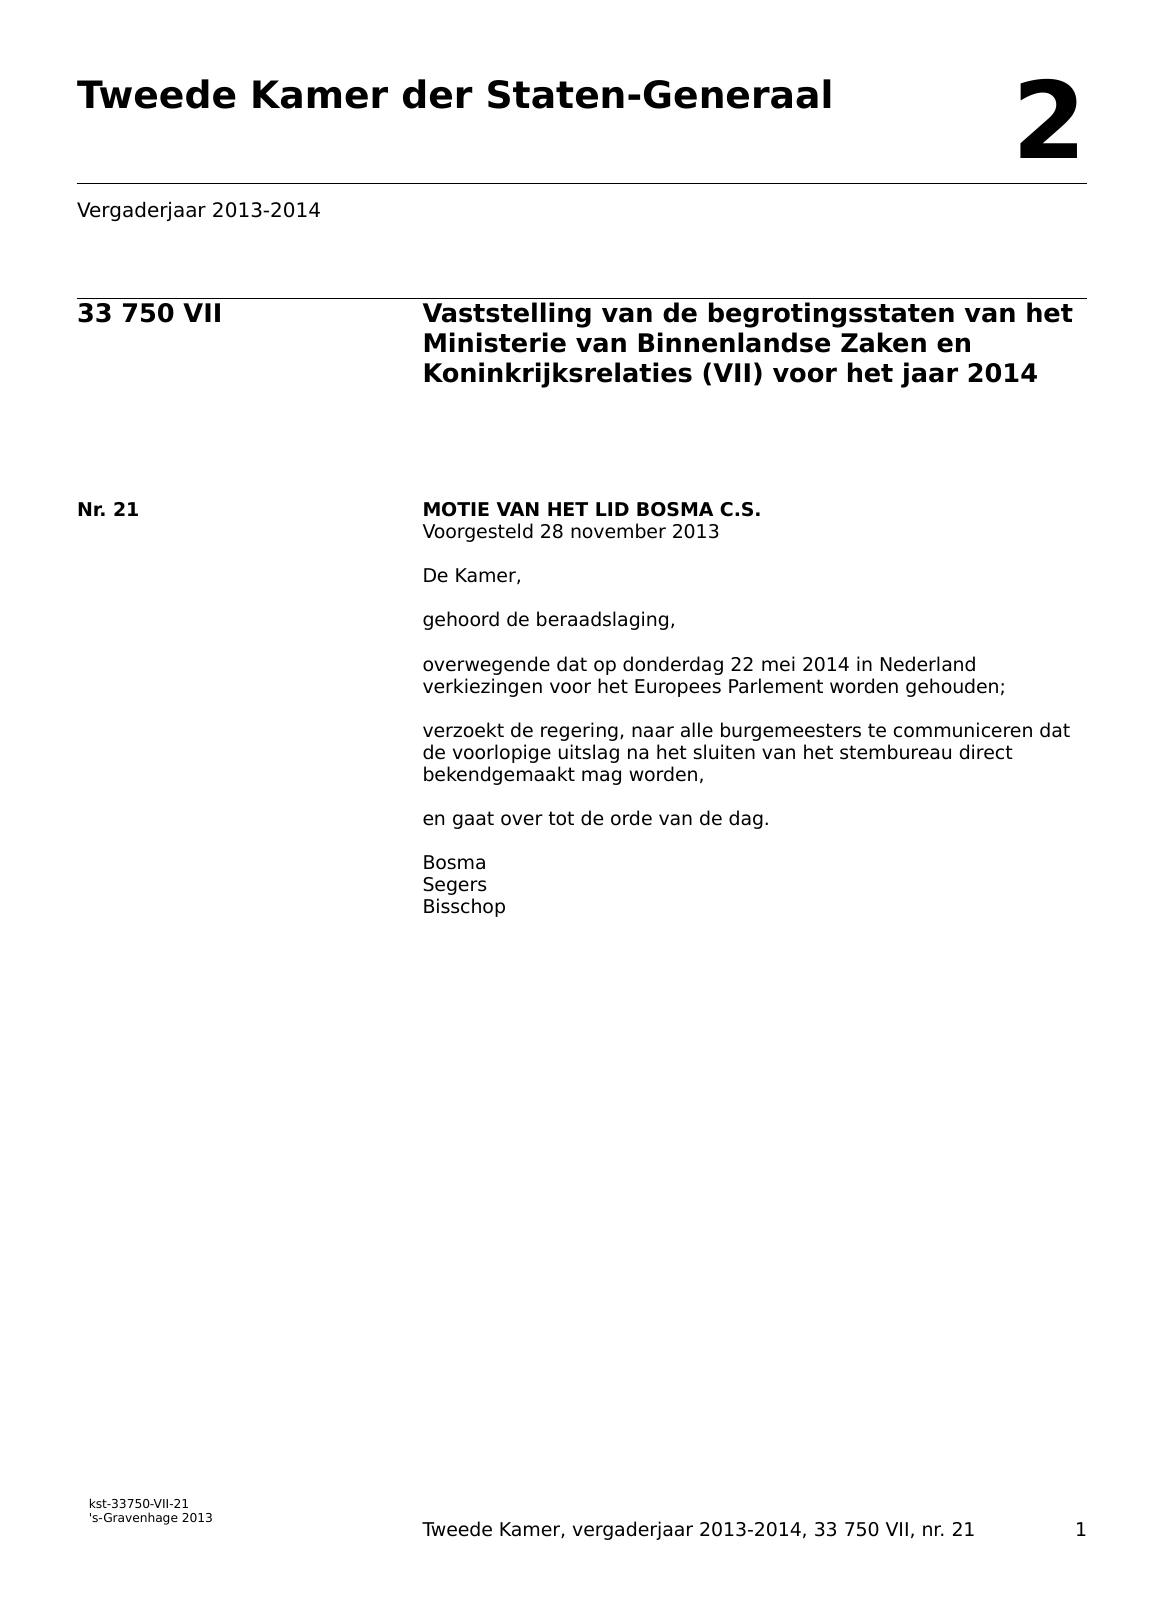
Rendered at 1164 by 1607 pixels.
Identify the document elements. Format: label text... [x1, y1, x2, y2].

text Bosma [422, 852, 1087, 874]
text Segers [422, 874, 1087, 896]
table_header 2 [886, 59, 1087, 183]
table_header Tweede Kamer der Staten-Generaal [77, 59, 886, 183]
text gehoord de beraadslaging, [422, 609, 1087, 631]
text 's-Gravenhage 2013 [88, 1511, 323, 1525]
table_cell Vergaderjaar 2013-2014 [77, 184, 1087, 298]
subtitle Nr. 21 MOTIE VAN HET LID BOSMA C.S. [77, 499, 1087, 521]
text verzoekt de regering, naar alle burgemeesters te communiceren dat de voorlopige uitslag na het sluiten van het stembureau direct bekendgemaakt mag worden, [422, 720, 1087, 786]
text De Kamer, [422, 565, 1087, 587]
text Voorgesteld 28 november 2013 [422, 521, 1087, 543]
text Bisschop [422, 896, 1087, 918]
text kst-33750-VII-21 [88, 1497, 323, 1511]
subtitle 33 750 VII Vaststelling van de begrotingsstaten van het Ministerie van Binnenlandse Zaken en Koninkrijksrelaties (VII) voor het jaar 2014 [77, 299, 1087, 388]
text overwegende dat op donderdag 22 mei 2014 in Nederland verkiezingen voor het Europees Parlement worden gehouden; [422, 653, 1087, 697]
text en gaat over tot de orde van de dag. [422, 808, 1087, 830]
